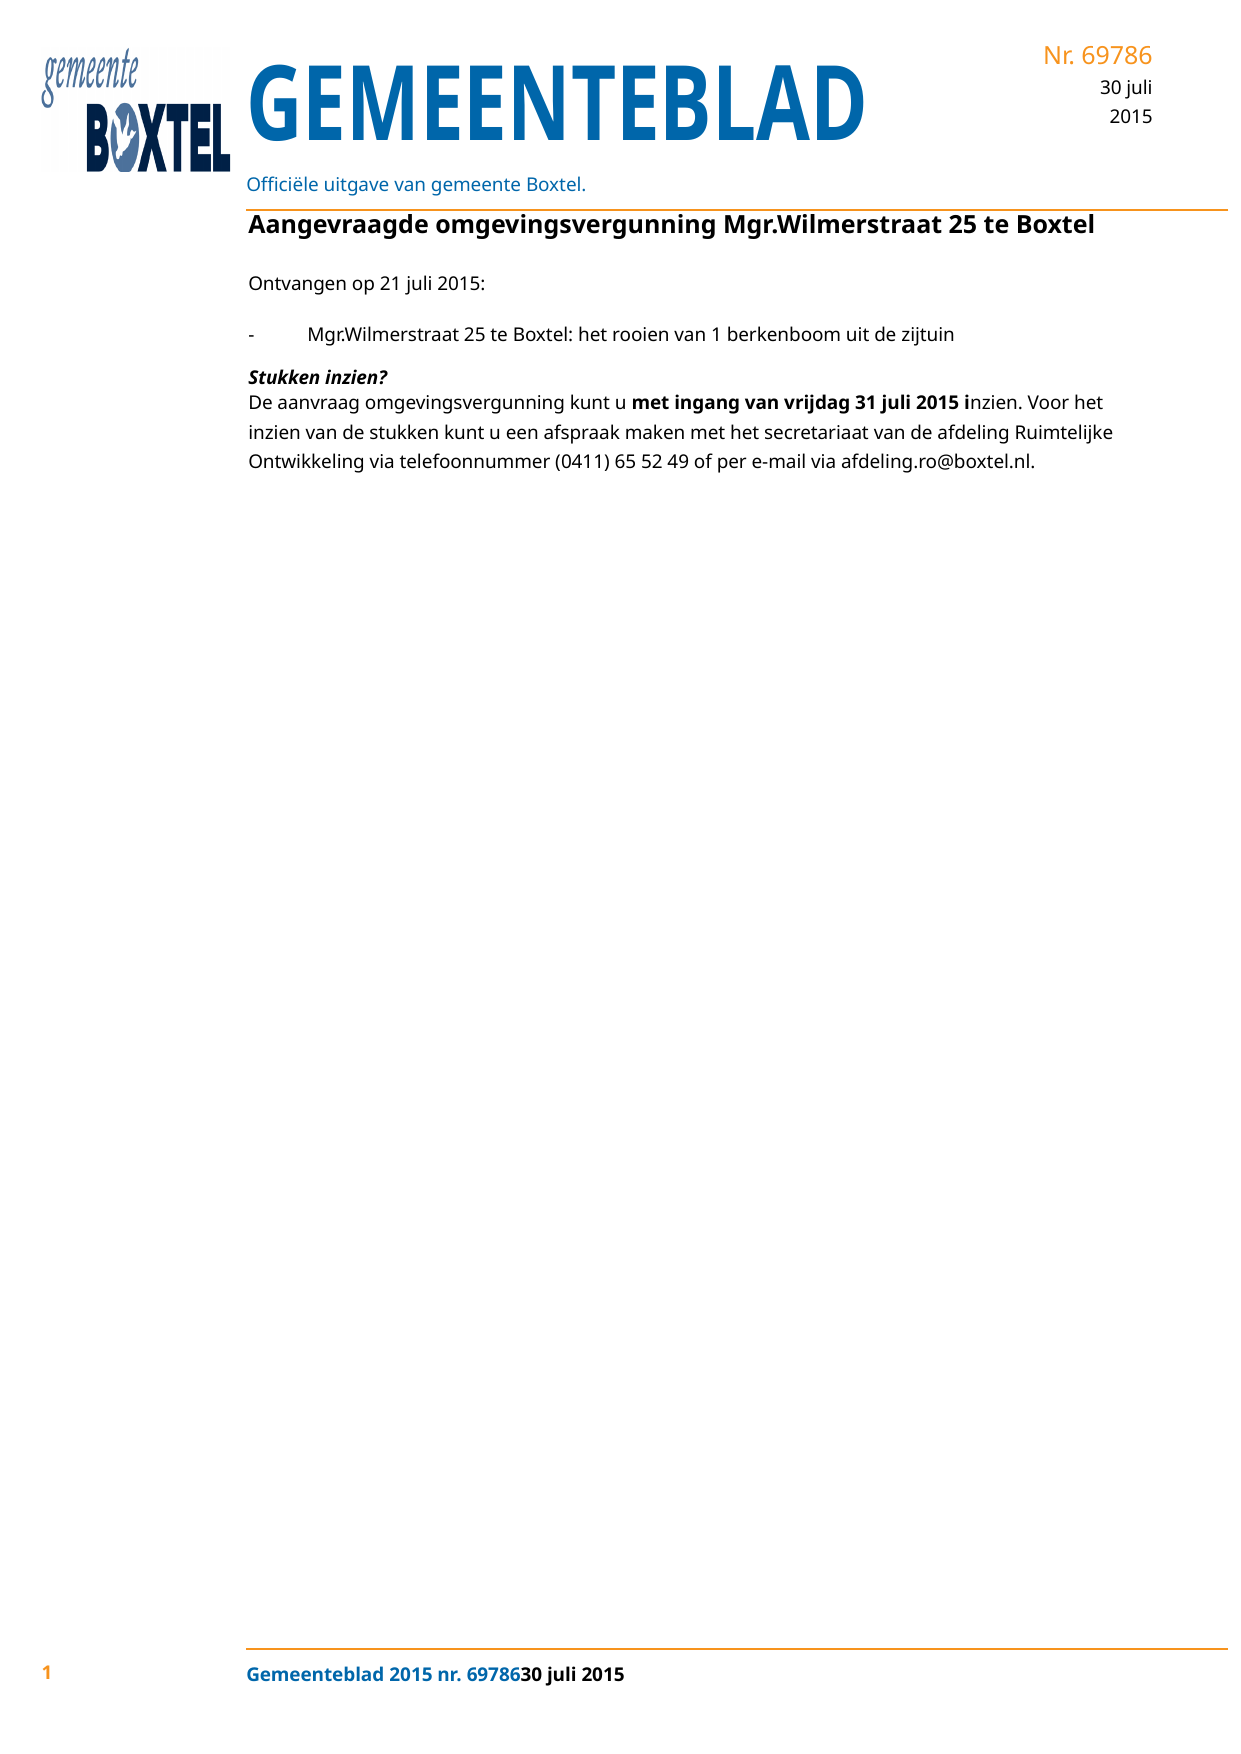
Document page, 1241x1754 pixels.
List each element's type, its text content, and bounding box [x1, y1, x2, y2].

picture [41, 47, 231, 172]
text Aangevraagde omgevingsvergunning Mgr.Wilmerstraat 25 te Boxtel [248, 211, 1152, 241]
text De aanvraag omgevingsvergunning kunt u met ingang van vrijdag 31 juli 2015 inzien. Voor het inzien van de stukken kunt u een afspraak maken met het secretariaat van de afdeling Ruimtelijke Ontwikkeling via telefoonnummer (0411) 65 52 49 of per e-mail via afdeling.ro@boxtel.nl. [248, 389, 1152, 474]
text Ontvangen op 21 juli 2015: [248, 270, 1152, 296]
list Mgr.Wilmerstraat 25 te Boxtel: het rooien van 1 berkenboom uit de zijtuin [248, 321, 1152, 346]
text Stukken inzien? [248, 364, 1152, 389]
